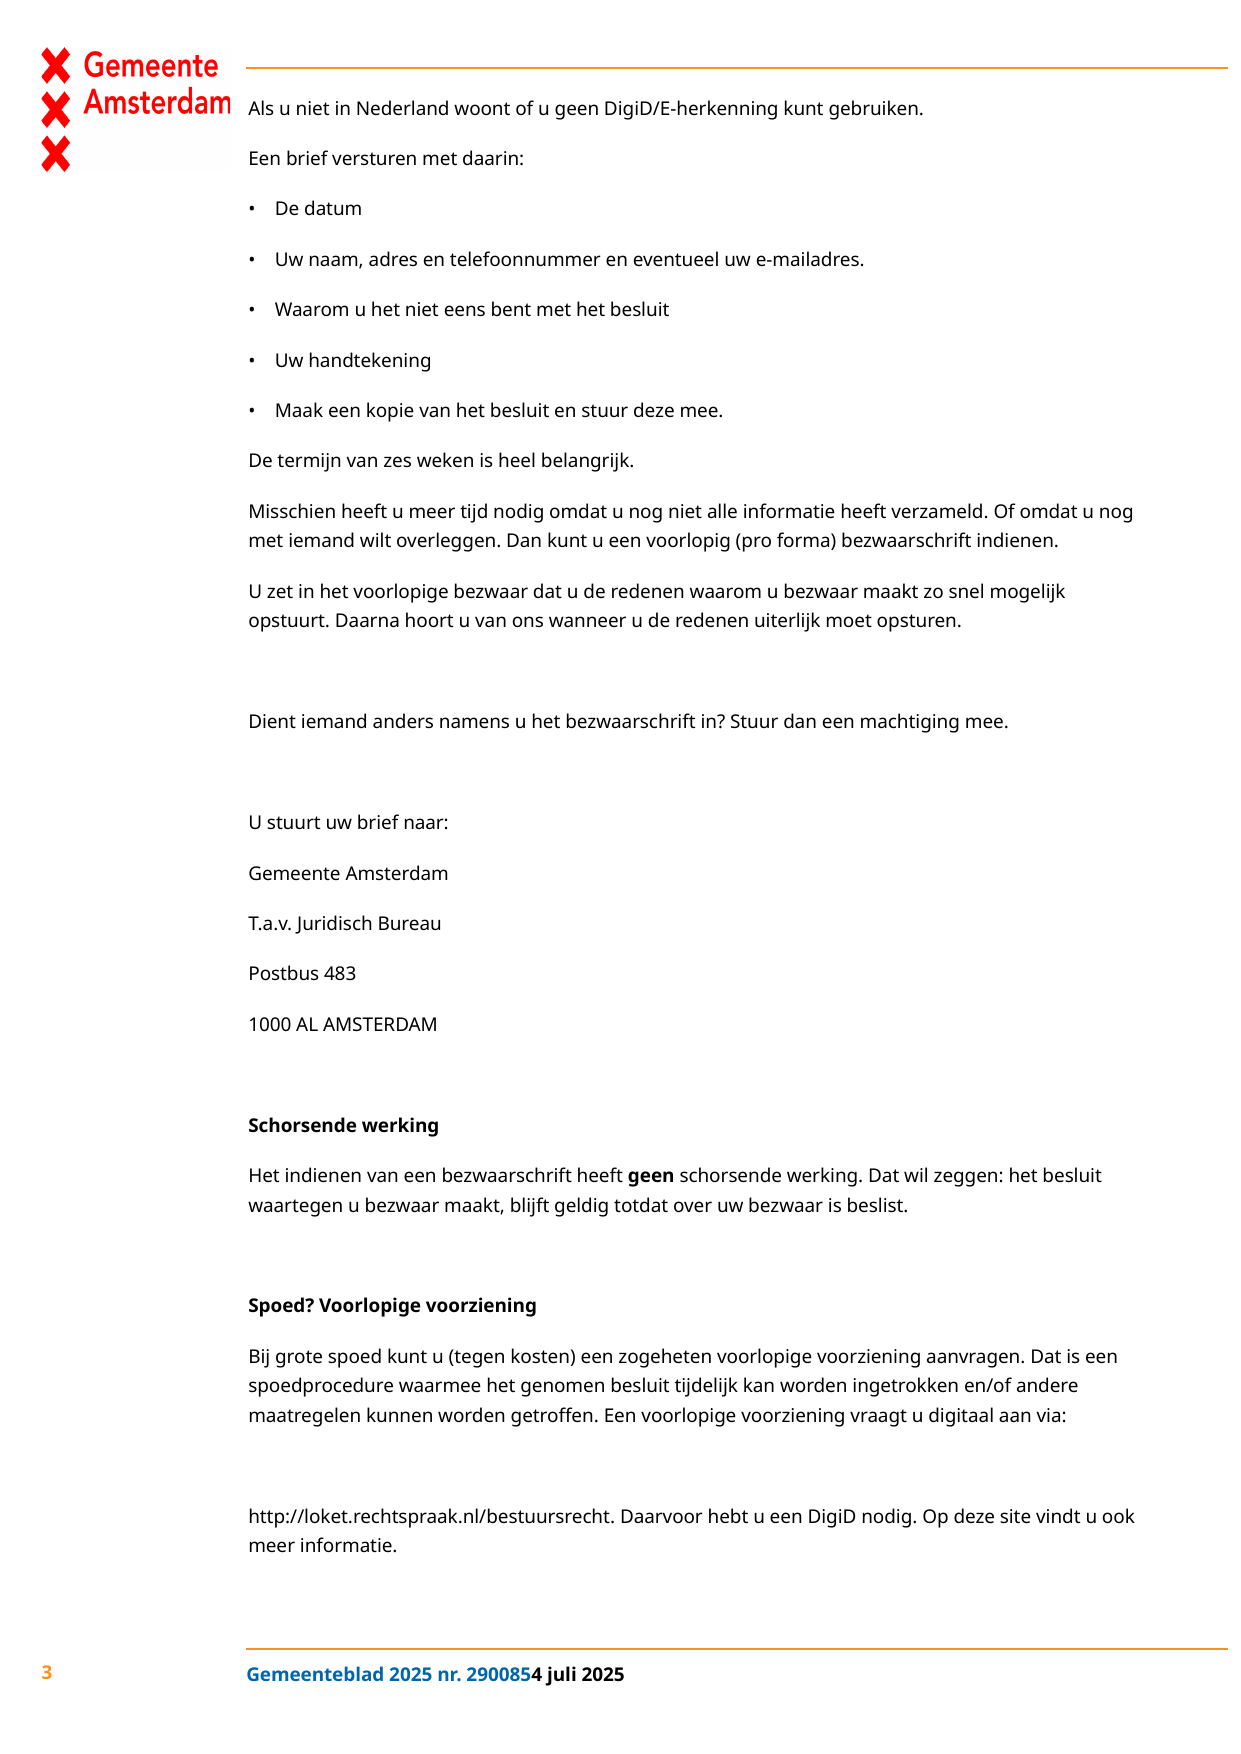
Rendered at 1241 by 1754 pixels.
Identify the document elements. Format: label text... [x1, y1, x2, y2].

text Misschien heeft u meer tijd nodig omdat u nog niet alle informatie heeft verzameld. Of omdat u nog met iemand wilt overleggen. Dan kunt u een voorlopig (pro forma) bezwaarschrift indienen. [248, 498, 1152, 553]
text T.a.v. Juridisch Bureau [248, 910, 1152, 936]
text • Maak een kopie van het besluit en stuur deze mee. [248, 397, 1152, 423]
text De termijn van zes weken is heel belangrijk. [248, 448, 1152, 473]
text Het indienen van een bezwaarschrift heeft geen schorsende werking. Dat wil zeggen: het besluit waartegen u bezwaar maakt, blijft geldig totdat over uw bezwaar is beslist. [248, 1162, 1152, 1218]
text 1000 AL AMSTERDAM [248, 1011, 1152, 1037]
text Spoed? Voorlopige voorziening [248, 1293, 1152, 1318]
text • Uw handtekening [248, 347, 1152, 373]
text Schorsende werking [248, 1112, 1152, 1138]
text Gemeente Amsterdam [248, 860, 1152, 886]
text • De datum [248, 196, 1152, 221]
picture [41, 47, 231, 172]
text http://loket.rechtspraak.nl/bestuursrecht. Daarvoor hebt u een DigiD nodig. Op deze site vindt u ook meer informatie. [248, 1503, 1152, 1558]
text Postbus 483 [248, 961, 1152, 986]
text U stuurt uw brief naar: [248, 809, 1152, 835]
text Als u niet in Nederland woont of u geen DigiD/E-herkenning kunt gebruiken. [248, 95, 1152, 121]
text Bij grote spoed kunt u (tegen kosten) een zogeheten voorlopige voorziening aanvragen. Dat is een spoedprocedure waarmee het genomen besluit tijdelijk kan worden ingetrokken en/of andere maatregelen kunnen worden getroffen. Een voorlopige voorziening vraagt u digitaal aan via: [248, 1343, 1152, 1428]
text U zet in het voorlopige bezwaar dat u de redenen waarom u bezwaar maakt zo snel mogelijk opstuurt. Daarna hoort u van ons wanneer u de redenen uiterlijk moet opsturen. [248, 578, 1152, 633]
text • Uw naam, adres en telefoonnummer en eventueel uw e-mailadres. [248, 246, 1152, 272]
text • Waarom u het niet eens bent met het besluit [248, 296, 1152, 322]
text Dient iemand anders namens u het bezwaarschrift in? Stuur dan een machtiging mee. [248, 708, 1152, 734]
text Een brief versturen met daarin: [248, 145, 1152, 171]
